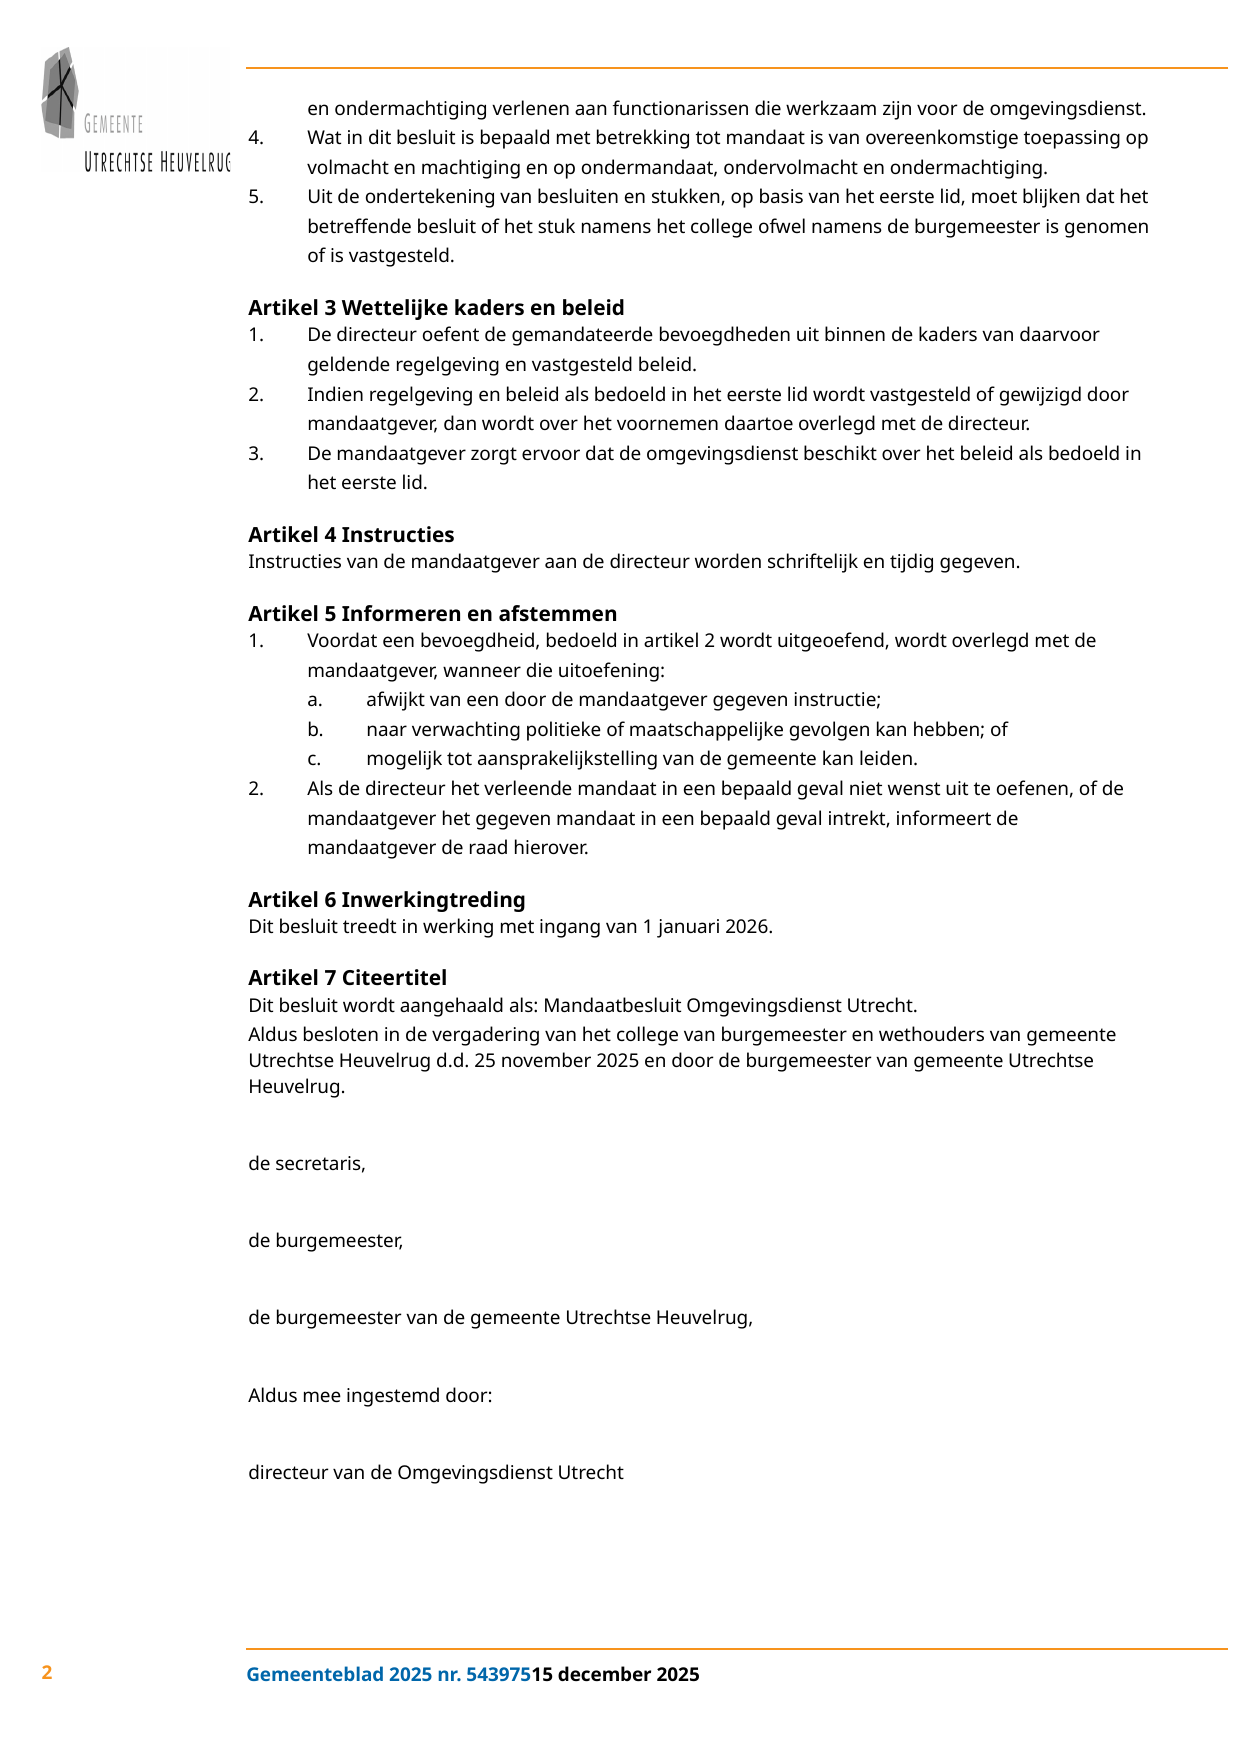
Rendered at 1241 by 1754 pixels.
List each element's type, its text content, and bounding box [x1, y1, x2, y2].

list Uit de ondertekening van besluiten en stukken, op basis van het eerste lid, moet blijken dat het betreffende besluit of het stuk namens het college ofwel namens de burgemeester is genomen of is vastgesteld. [248, 183, 1152, 268]
text Artikel 7 Citeertitel [248, 963, 1152, 992]
list De mandaatgever zorgt ervoor dat de omgevingsdienst beschikt over het beleid als bedoeld in het eerste lid. [248, 440, 1152, 495]
text Dit besluit treedt in werking met ingang van 1 januari 2026. [248, 913, 1152, 939]
list mogelijk tot aansprakelijkstelling van de gemeente kan leiden. [307, 746, 1152, 771]
text Artikel 4 Instructies [248, 520, 1152, 548]
list naar verwachting politieke of maatschappelijke gevolgen kan hebben; of [307, 716, 1152, 742]
list Als de directeur het verleende mandaat in een bepaald geval niet wenst uit te oefenen, of de mandaatgever het gegeven mandaat in een bepaald geval intrekt, informeert de mandaatgever de raad hierover. [248, 775, 1152, 860]
list Wat in dit besluit is bepaald met betrekking tot mandaat is van overeenkomstige toepassing op volmacht en machtiging en op ondermandaat, ondervolmacht en ondermachtiging. [248, 124, 1152, 180]
list en ondermachtiging verlenen aan functionarissen die werkzaam zijn voor de omgevingsdienst. [248, 95, 1152, 121]
text de burgemeester, [248, 1227, 1152, 1253]
picture [41, 47, 231, 172]
text Aldus mee ingestemd door: [248, 1382, 1152, 1407]
list De directeur oefent de gemandateerde bevoegdheden uit binnen de kaders van daarvoor geldende regelgeving en vastgesteld beleid. [248, 322, 1152, 377]
list afwijkt van een door de mandaatgever gegeven instructie; [307, 686, 1152, 712]
text Artikel 5 Informeren en afstemmen [248, 599, 1152, 627]
list Voordat een bevoegdheid, bedoeld in artikel 2 wordt uitgeoefend, wordt overlegd met de mandaatgever, wanneer die uitoefening: [248, 627, 1152, 682]
text Instructies van de mandaatgever aan de directeur worden schriftelijk en tijdig gegeven. [248, 548, 1152, 574]
text Aldus besloten in de vergadering van het college van burgemeester en wethouders van gemeente Utrechtse Heuvelrug d.d. 25 november 2025 en door de burgemeester van gemeente Utrechtse Heuvelrug. [248, 1022, 1152, 1099]
text Dit besluit wordt aangehaald als: Mandaatbesluit Omgevingsdienst Utrecht. [248, 992, 1152, 1018]
text directeur van de Omgevingsdienst Utrecht [248, 1459, 1152, 1485]
text de burgemeester van de gemeente Utrechtse Heuvelrug, [248, 1304, 1152, 1330]
text Artikel 6 Inwerkingtreding [248, 885, 1152, 913]
text Artikel 3 Wettelijke kaders en beleid [248, 293, 1152, 322]
list Indien regelgeving en beleid als bedoeld in het eerste lid wordt vastgesteld of gewijzigd door mandaatgever, dan wordt over het voornemen daartoe overlegd met de directeur. [248, 381, 1152, 436]
text de secretaris, [248, 1150, 1152, 1176]
